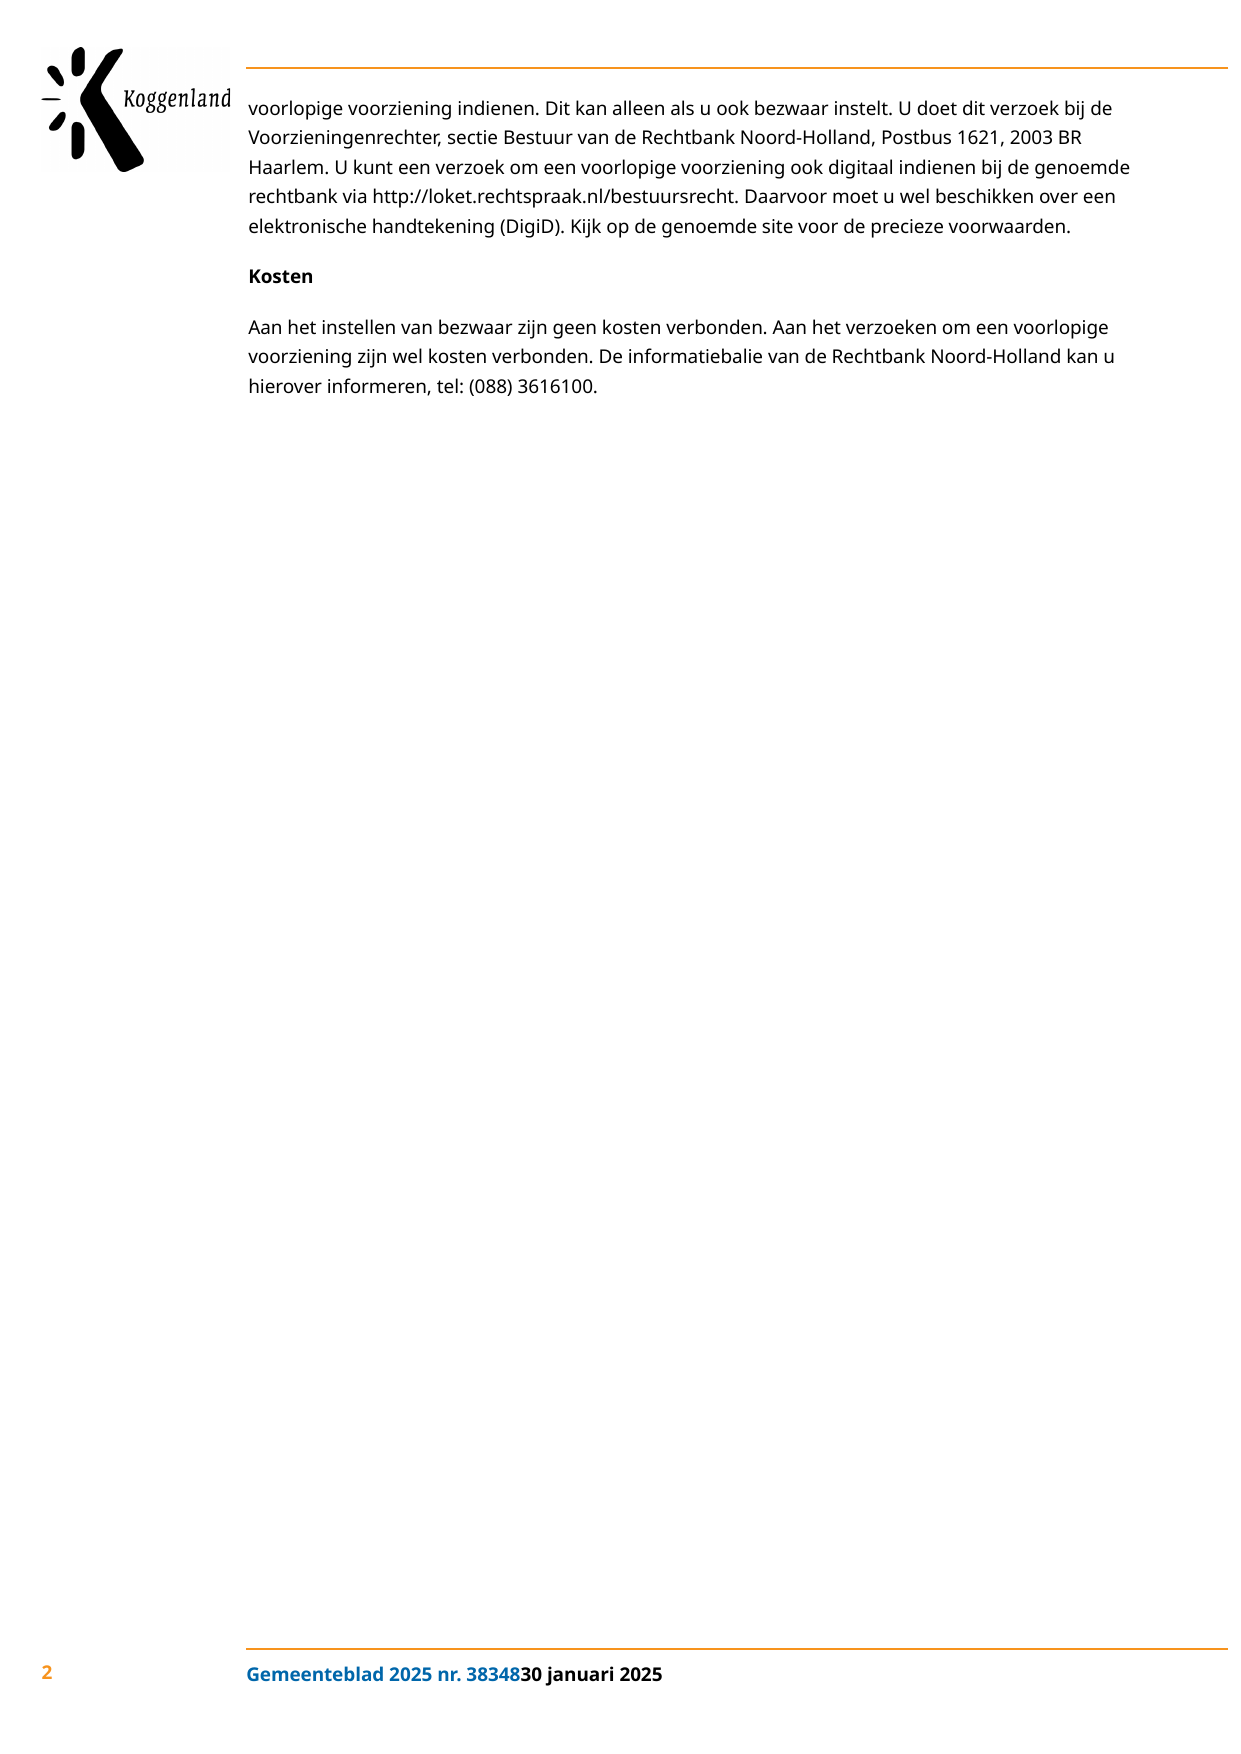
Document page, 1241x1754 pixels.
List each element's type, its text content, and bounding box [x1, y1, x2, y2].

text voorlopige voorziening indienen. Dit kan alleen als u ook bezwaar instelt. U doet dit verzoek bij de Voorzieningenrechter, sectie Bestuur van de Rechtbank Noord-Holland, Postbus 1621, 2003 BR Haarlem. U kunt een verzoek om een voorlopige voorziening ook digitaal indienen bij de genoemde rechtbank via http://loket.rechtspraak.nl/bestuursrecht. Daarvoor moet u wel beschikken over een elektronische handtekening (DigiD). Kijk op de genoemde site voor de precieze voorwaarden. [248, 95, 1152, 239]
text Kosten [248, 263, 1152, 289]
text Aan het instellen van bezwaar zijn geen kosten verbonden. Aan het verzoeken om een voorlopige voorziening zijn wel kosten verbonden. De informatiebalie van de Rechtbank Noord-Holland kan u hierover informeren, tel: (088) 3616100. [248, 314, 1152, 399]
picture [41, 47, 231, 172]
